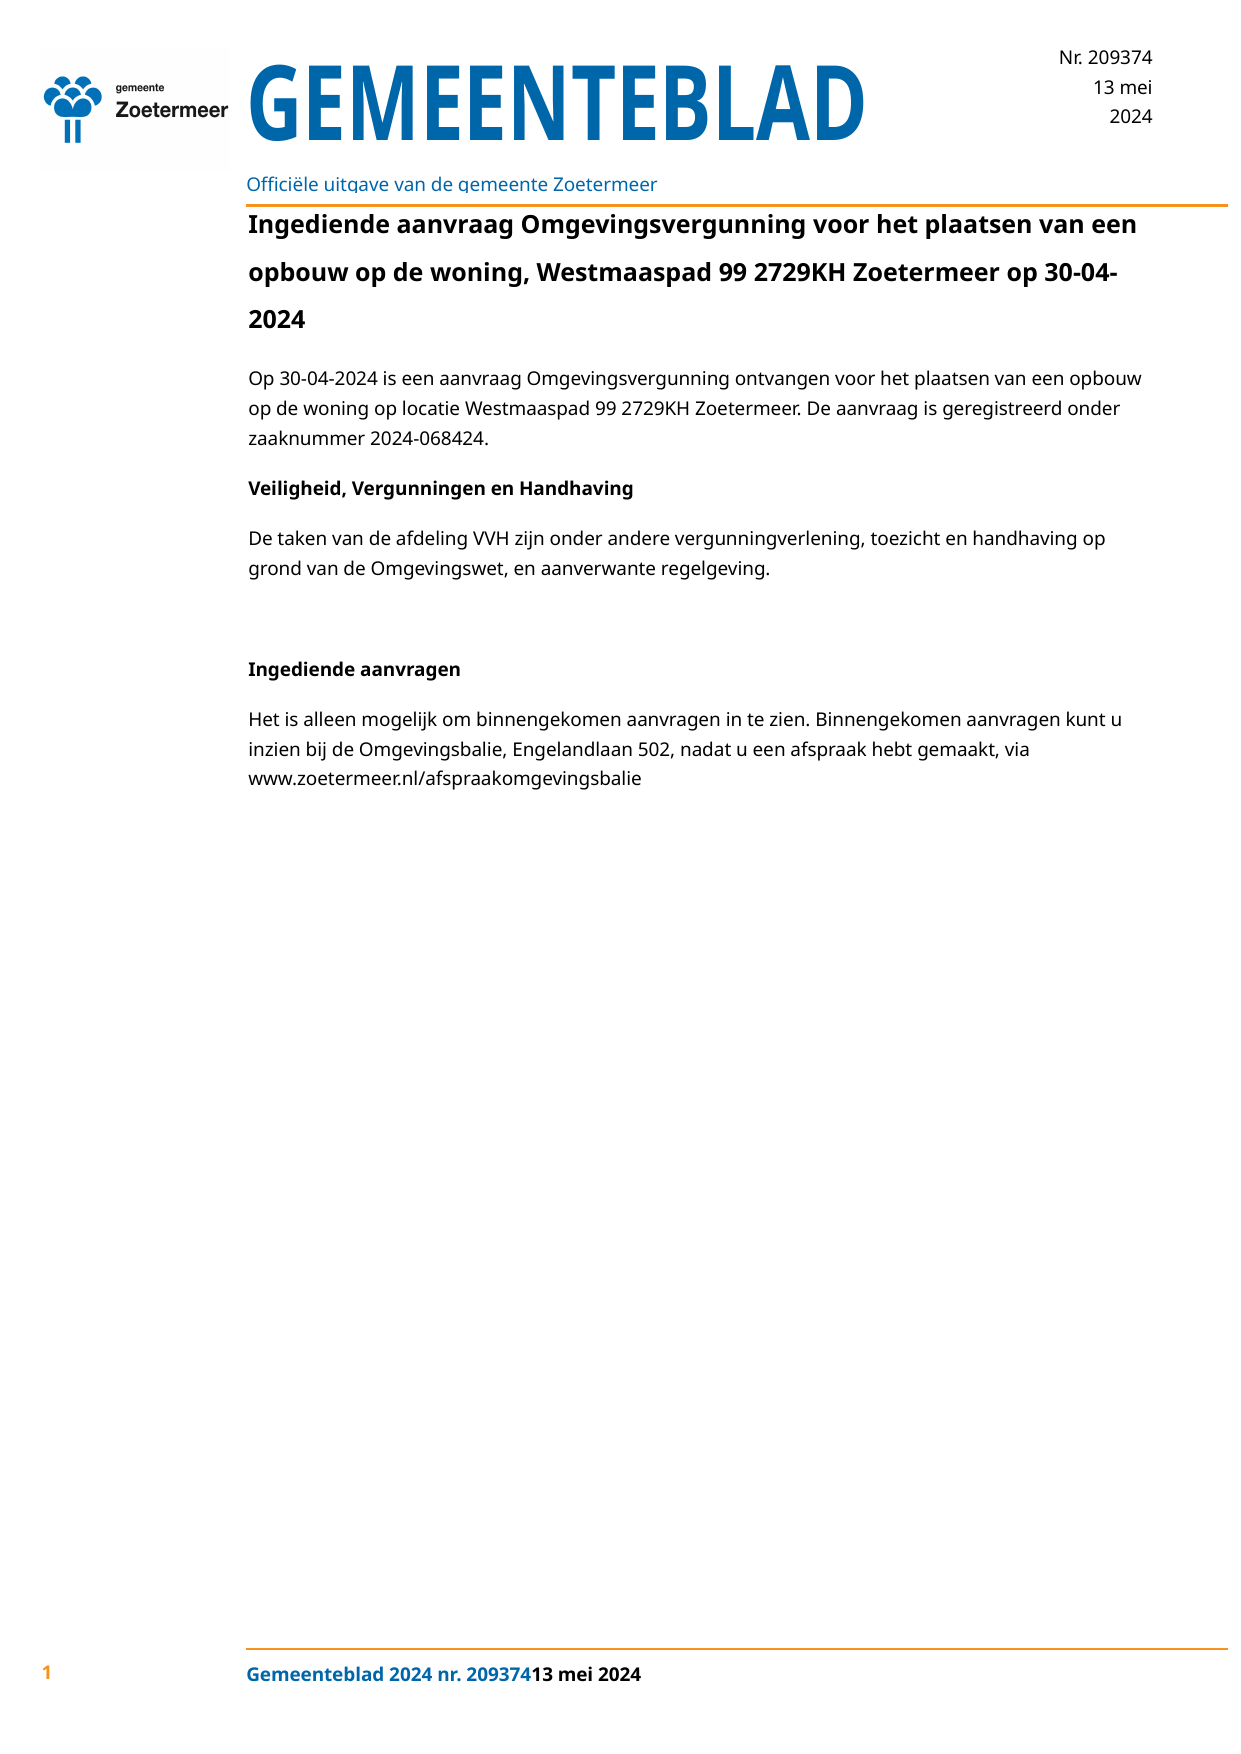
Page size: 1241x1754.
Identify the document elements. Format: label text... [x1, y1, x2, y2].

text Ingediende aanvragen [248, 656, 1152, 682]
text Veiligheid, Vergunningen en Handhaving [248, 475, 1152, 501]
picture [41, 47, 231, 172]
text Ingediende aanvraag Omgevingsvergunning voor het plaatsen van een opbouw op de woning, Westmaaspad 99 2729KH Zoetermeer op 30-04-2024 [248, 207, 1152, 336]
text Het is alleen mogelijk om binnengekomen aanvragen in te zien. Binnengekomen aanvragen kunt u inzien bij de Omgevingsbalie, Engelandlaan 502, nadat u een afspraak hebt gemaakt, via www.zoetermeer.nl/afspraakomgevingsbalie [248, 706, 1152, 791]
text De taken van de afdeling VVH zijn onder andere vergunningverlening, toezicht en handhaving op grond van de Omgevingswet, en aanverwante regelgeving. [248, 526, 1152, 581]
text Op 30-04-2024 is een aanvraag Omgevingsvergunning ontvangen voor het plaatsen van een opbouw op de woning op locatie Westmaaspad 99 2729KH Zoetermeer. De aanvraag is geregistreerd onder zaaknummer 2024-068424. [248, 366, 1152, 450]
